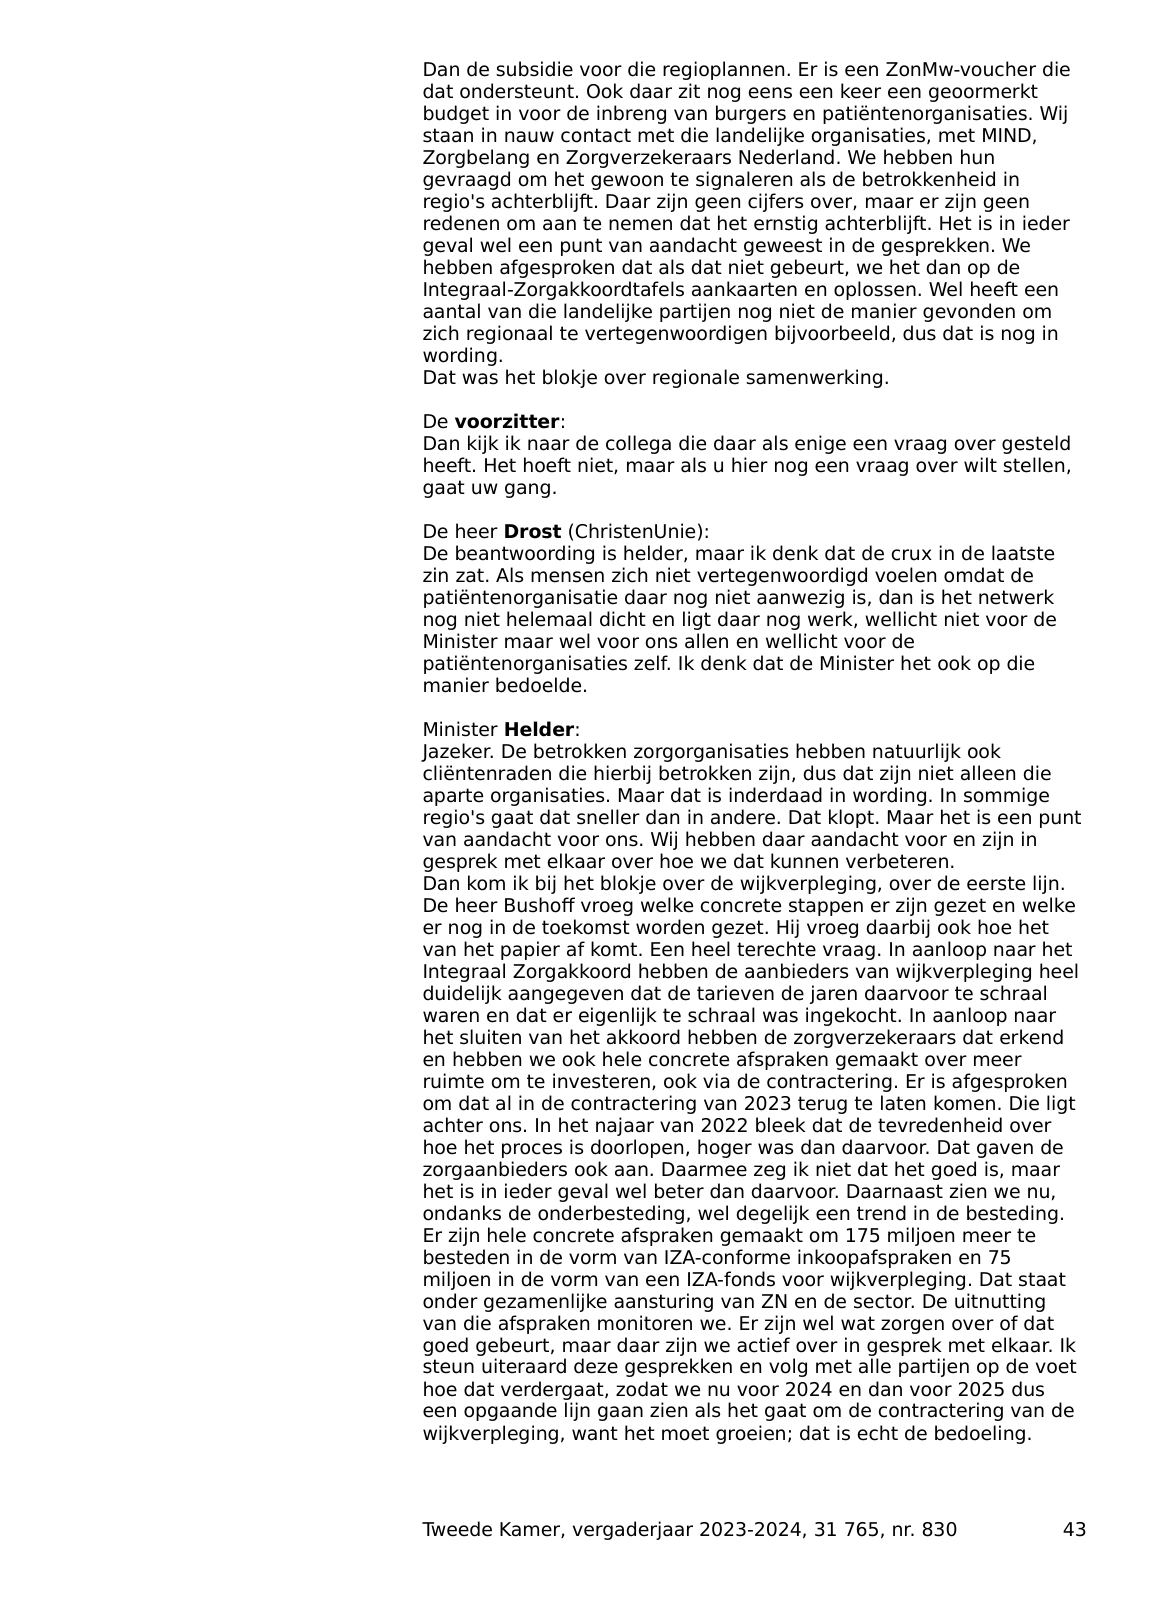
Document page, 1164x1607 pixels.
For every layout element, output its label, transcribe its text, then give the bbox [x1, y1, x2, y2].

text Dat was het blokje over regionale samenwerking. [422, 367, 1087, 389]
text Dan de subsidie voor die regioplannen. Er is een ZonMw-voucher die dat ondersteunt. Ook daar zit nog eens een keer een geoormerkt budget in voor de inbreng van burgers en patiëntenorganisaties. Wij staan in nauw contact met die landelijke organisaties, met MIND, Zorgbelang en Zorgverzekeraars Nederland. We hebben hun gevraagd om het gewoon te signaleren als de betrokkenheid in regio's achterblijft. Daar zijn geen cijfers over, maar er zijn geen redenen om aan te nemen dat het ernstig achterblijft. Het is in ieder geval wel een punt van aandacht geweest in de gesprekken. We hebben afgesproken dat als dat niet gebeurt, we het dan op de Integraal-Zorgakkoordtafels aankaarten en oplossen. Wel heeft een aantal van die landelijke partijen nog niet de manier gevonden om zich regionaal te vertegenwoordigen bijvoorbeeld, dus dat is nog in wording. [422, 59, 1087, 367]
text De heer Drost (ChristenUnie): [422, 521, 1087, 543]
text Jazeker. De betrokken zorgorganisaties hebben natuurlijk ook cliëntenraden die hierbij betrokken zijn, dus dat zijn niet alleen die aparte organisaties. Maar dat is inderdaad in wording. In sommige regio's gaat dat sneller dan in andere. Dat klopt. Maar het is een punt van aandacht voor ons. Wij hebben daar aandacht voor en zijn in gesprek met elkaar over hoe we dat kunnen verbeteren. [422, 741, 1087, 873]
text De voorzitter: [422, 411, 1087, 433]
text Dan kijk ik naar de collega die daar als enige een vraag over gesteld heeft. Het hoeft niet, maar als u hier nog een vraag over wilt stellen, gaat uw gang. [422, 433, 1087, 499]
text De beantwoording is helder, maar ik denk dat de crux in de laatste zin zat. Als mensen zich niet vertegenwoordigd voelen omdat de patiëntenorganisatie daar nog niet aanwezig is, dan is het netwerk nog niet helemaal dicht en ligt daar nog werk, wellicht niet voor de Minister maar wel voor ons allen en wellicht voor de patiëntenorganisaties zelf. Ik denk dat de Minister het ook op die manier bedoelde. [422, 543, 1087, 697]
text Dan kom ik bij het blokje over de wijkverpleging, over de eerste lijn. De heer Bushoff vroeg welke concrete stappen er zijn gezet en welke er nog in de toekomst worden gezet. Hij vroeg daarbij ook hoe het van het papier af komt. Een heel terechte vraag. In aanloop naar het Integraal Zorgakkoord hebben de aanbieders van wijkverpleging heel duidelijk aangegeven dat de tarieven de jaren daarvoor te schraal waren en dat er eigenlijk te schraal was ingekocht. In aanloop naar het sluiten van het akkoord hebben de zorgverzekeraars dat erkend en hebben we ook hele concrete afspraken gemaakt over meer ruimte om te investeren, ook via de contractering. Er is afgesproken om dat al in de contractering van 2023 terug te laten komen. Die ligt achter ons. In het najaar van 2022 bleek dat de tevredenheid over hoe het proces is doorlopen, hoger was dan daarvoor. Dat gaven de zorgaanbieders ook aan. Daarmee zeg ik niet dat het goed is, maar het is in ieder geval wel beter dan daarvoor. Daarnaast zien we nu, ondanks de onderbesteding, wel degelijk een trend in de besteding. Er zijn hele concrete afspraken gemaakt om 175 miljoen meer te besteden in de vorm van IZA-conforme inkoopafspraken en 75 miljoen in de vorm van een IZA-fonds voor wijkverpleging. Dat staat onder gezamenlijke aansturing van ZN en de sector. De uitnutting van die afspraken monitoren we. Er zijn wel wat zorgen over of dat goed gebeurt, maar daar zijn we actief over in gesprek met elkaar. Ik steun uiteraard deze gesprekken en volg met alle partijen op de voet hoe dat verdergaat, zodat we nu voor 2024 en dan voor 2025 dus een opgaande lijn gaan zien als het gaat om de contractering van de wijkverpleging, want het moet groeien; dat is echt de bedoeling. [422, 873, 1087, 1444]
text Minister Helder: [422, 719, 1087, 741]
